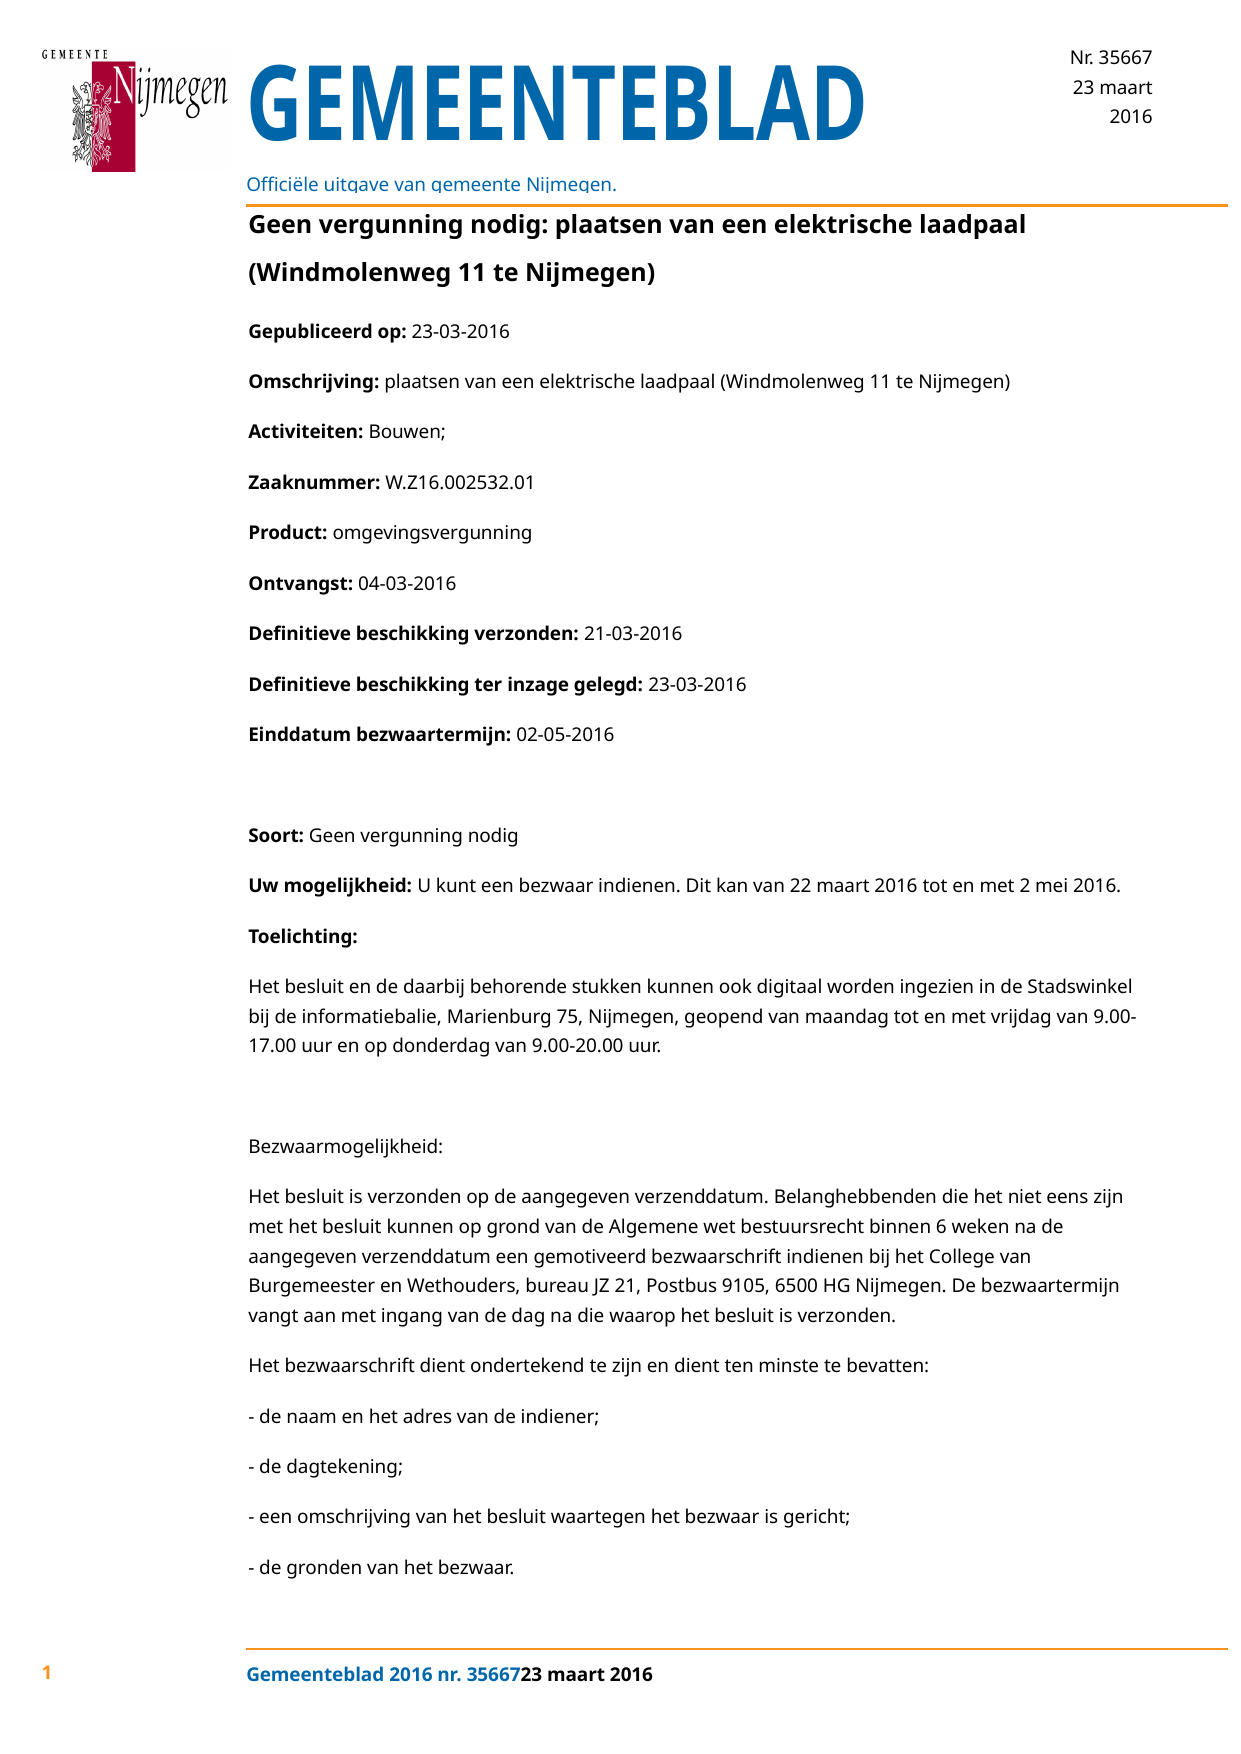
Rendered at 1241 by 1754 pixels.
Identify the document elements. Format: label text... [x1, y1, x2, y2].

text - de gronden van het bezwaar. [248, 1554, 1152, 1580]
text Geen vergunning nodig: plaatsen van een elektrische laadpaal (Windmolenweg 11 te Nijmegen) [248, 207, 1152, 288]
text Ontvangst: 04-03-2016 [248, 570, 1152, 596]
text Definitieve beschikking verzonden: 21-03-2016 [248, 620, 1152, 646]
text - een omschrijving van het besluit waartegen het bezwaar is gericht; [248, 1504, 1152, 1529]
text Soort: Geen vergunning nodig [248, 822, 1152, 848]
text - de naam en het adres van de indiener; [248, 1403, 1152, 1429]
text Definitieve beschikking ter inzage gelegd: 23-03-2016 [248, 671, 1152, 697]
text Zaaknummer: W.Z16.002532.01 [248, 469, 1152, 495]
text - de dagtekening; [248, 1453, 1152, 1479]
text Einddatum bezwaartermijn: 02-05-2016 [248, 721, 1152, 747]
text Omschrijving: plaatsen van een elektrische laadpaal (Windmolenweg 11 te Nijmegen) [248, 368, 1152, 394]
text Het besluit en de daarbij behorende stukken kunnen ook digitaal worden ingezien in de Stadswinkel bij de informatiebalie, Marienburg 75, Nijmegen, geopend van maandag tot en met vrijdag van 9.00-17.00 uur en op donderdag van 9.00-20.00 uur. [248, 973, 1152, 1058]
text Uw mogelijkheid: U kunt een bezwaar indienen. Dit kan van 22 maart 2016 tot en met 2 mei 2016. [248, 872, 1152, 898]
picture [41, 47, 231, 172]
text Toelichting: [248, 923, 1152, 949]
text Het besluit is verzonden op de aangegeven verzenddatum. Belanghebbenden die het niet eens zijn met het besluit kunnen op grond van de Algemene wet bestuursrecht binnen 6 weken na de aangegeven verzenddatum een gemotiveerd bezwaarschrift indienen bij het College van Burgemeester en Wethouders, bureau JZ 21, Postbus 9105, 6500 HG Nijmegen. De bezwaartermijn vangt aan met ingang van de dag na die waarop het besluit is verzonden. [248, 1184, 1152, 1328]
text Gepubliceerd op: 23-03-2016 [248, 318, 1152, 344]
text Bezwaarmogelijkheid: [248, 1133, 1152, 1159]
text Het bezwaarschrift dient ondertekend te zijn en dient ten minste te bevatten: [248, 1352, 1152, 1378]
text Product: omgevingsvergunning [248, 519, 1152, 545]
text Activiteiten: Bouwen; [248, 419, 1152, 444]
